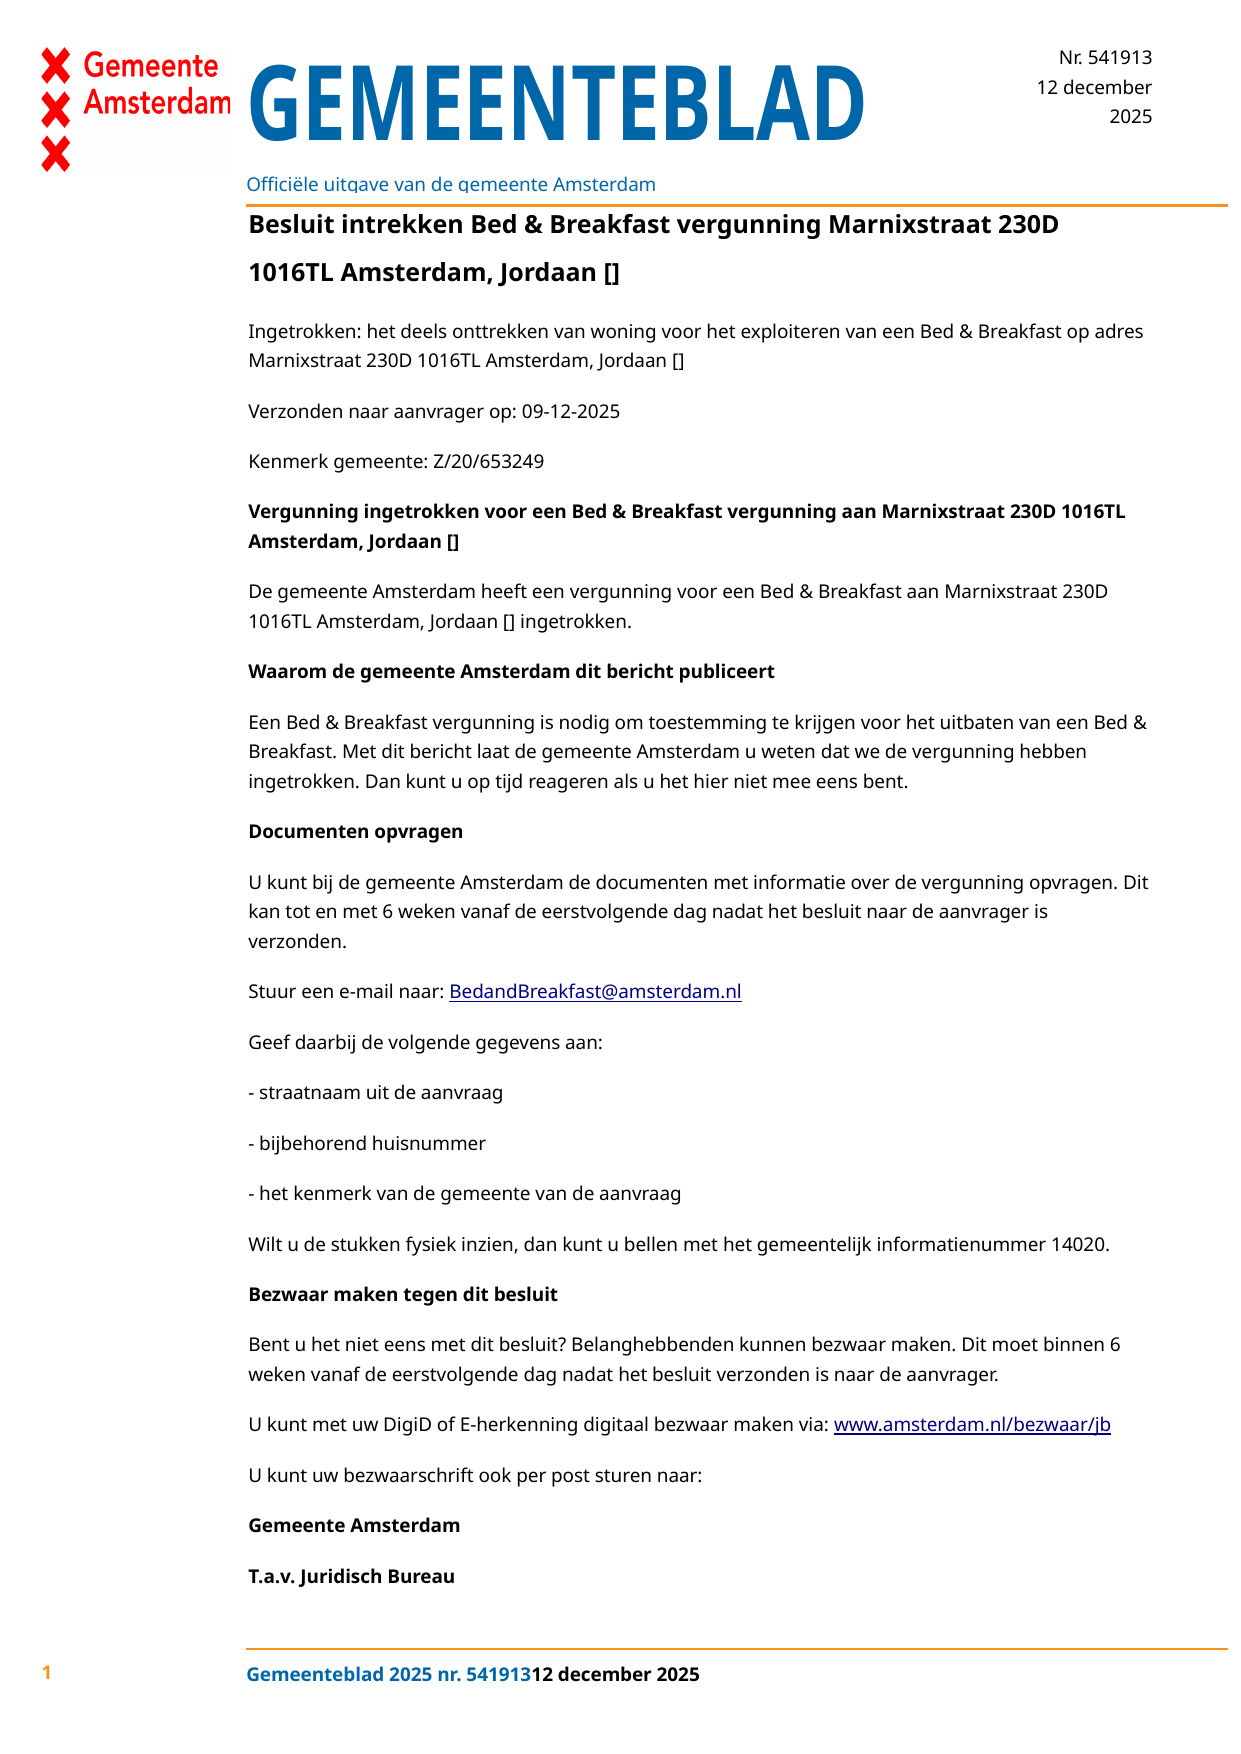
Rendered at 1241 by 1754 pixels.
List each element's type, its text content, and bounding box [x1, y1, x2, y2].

text - bijbehorend huisnummer [248, 1130, 1152, 1156]
text Verzonden naar aanvrager op: 09-12-2025 [248, 398, 1152, 424]
text Wilt u de stukken fysiek inzien, dan kunt u bellen met het gemeentelijk informatienummer 14020. [248, 1231, 1152, 1257]
text - het kenmerk van de gemeente van de aanvraag [248, 1180, 1152, 1206]
text De gemeente Amsterdam heeft een vergunning voor een Bed & Breakfast aan Marnixstraat 230D 1016TL Amsterdam, Jordaan [] ingetrokken. [248, 579, 1152, 634]
text - straatnaam uit de aanvraag [248, 1079, 1152, 1105]
text Documenten opvragen [248, 819, 1152, 844]
text Vergunning ingetrokken voor een Bed & Breakfast vergunning aan Marnixstraat 230D 1016TL Amsterdam, Jordaan [] [248, 499, 1152, 554]
text Geef daarbij de volgende gegevens aan: [248, 1029, 1152, 1055]
text U kunt uw bezwaarschrift ook per post sturen naar: [248, 1462, 1152, 1488]
text Een Bed & Breakfast vergunning is nodig om toestemming te krijgen voor het uitbaten van een Bed & Breakfast. Met dit bericht laat de gemeente Amsterdam u weten dat we de vergunning hebben ingetrokken. Dan kunt u op tijd reageren als u het hier niet mee eens bent. [248, 709, 1152, 794]
text Kenmerk gemeente: Z/20/653249 [248, 448, 1152, 474]
text T.a.v. Juridisch Bureau [248, 1563, 1152, 1589]
text Stuur een e-mail naar: BedandBreakfast@amsterdam.nl [248, 979, 1152, 1004]
text Gemeente Amsterdam [248, 1512, 1152, 1538]
text Waarom de gemeente Amsterdam dit bericht publiceert [248, 659, 1152, 684]
text Bezwaar maken tegen dit besluit [248, 1281, 1152, 1307]
text Ingetrokken: het deels onttrekken van woning voor het exploiteren van een Bed & Breakfast op adres Marnixstraat 230D 1016TL Amsterdam, Jordaan [] [248, 318, 1152, 373]
text Bent u het niet eens met dit besluit? Belanghebbenden kunnen bezwaar maken. Dit moet binnen 6 weken vanaf de eerstvolgende dag nadat het besluit verzonden is naar de aanvrager. [248, 1332, 1152, 1387]
picture [41, 47, 231, 172]
text U kunt bij de gemeente Amsterdam de documenten met informatie over de vergunning opvragen. Dit kan tot en met 6 weken vanaf de eerstvolgende dag nadat het besluit naar de aanvrager is verzonden. [248, 869, 1152, 954]
text U kunt met uw DigiD of E-herkenning digitaal bezwaar maken via: www.amsterdam.nl/bezwaar/jb [248, 1412, 1152, 1437]
text Besluit intrekken Bed & Breakfast vergunning Marnixstraat 230D 1016TL Amsterdam, Jordaan [] [248, 207, 1152, 288]
